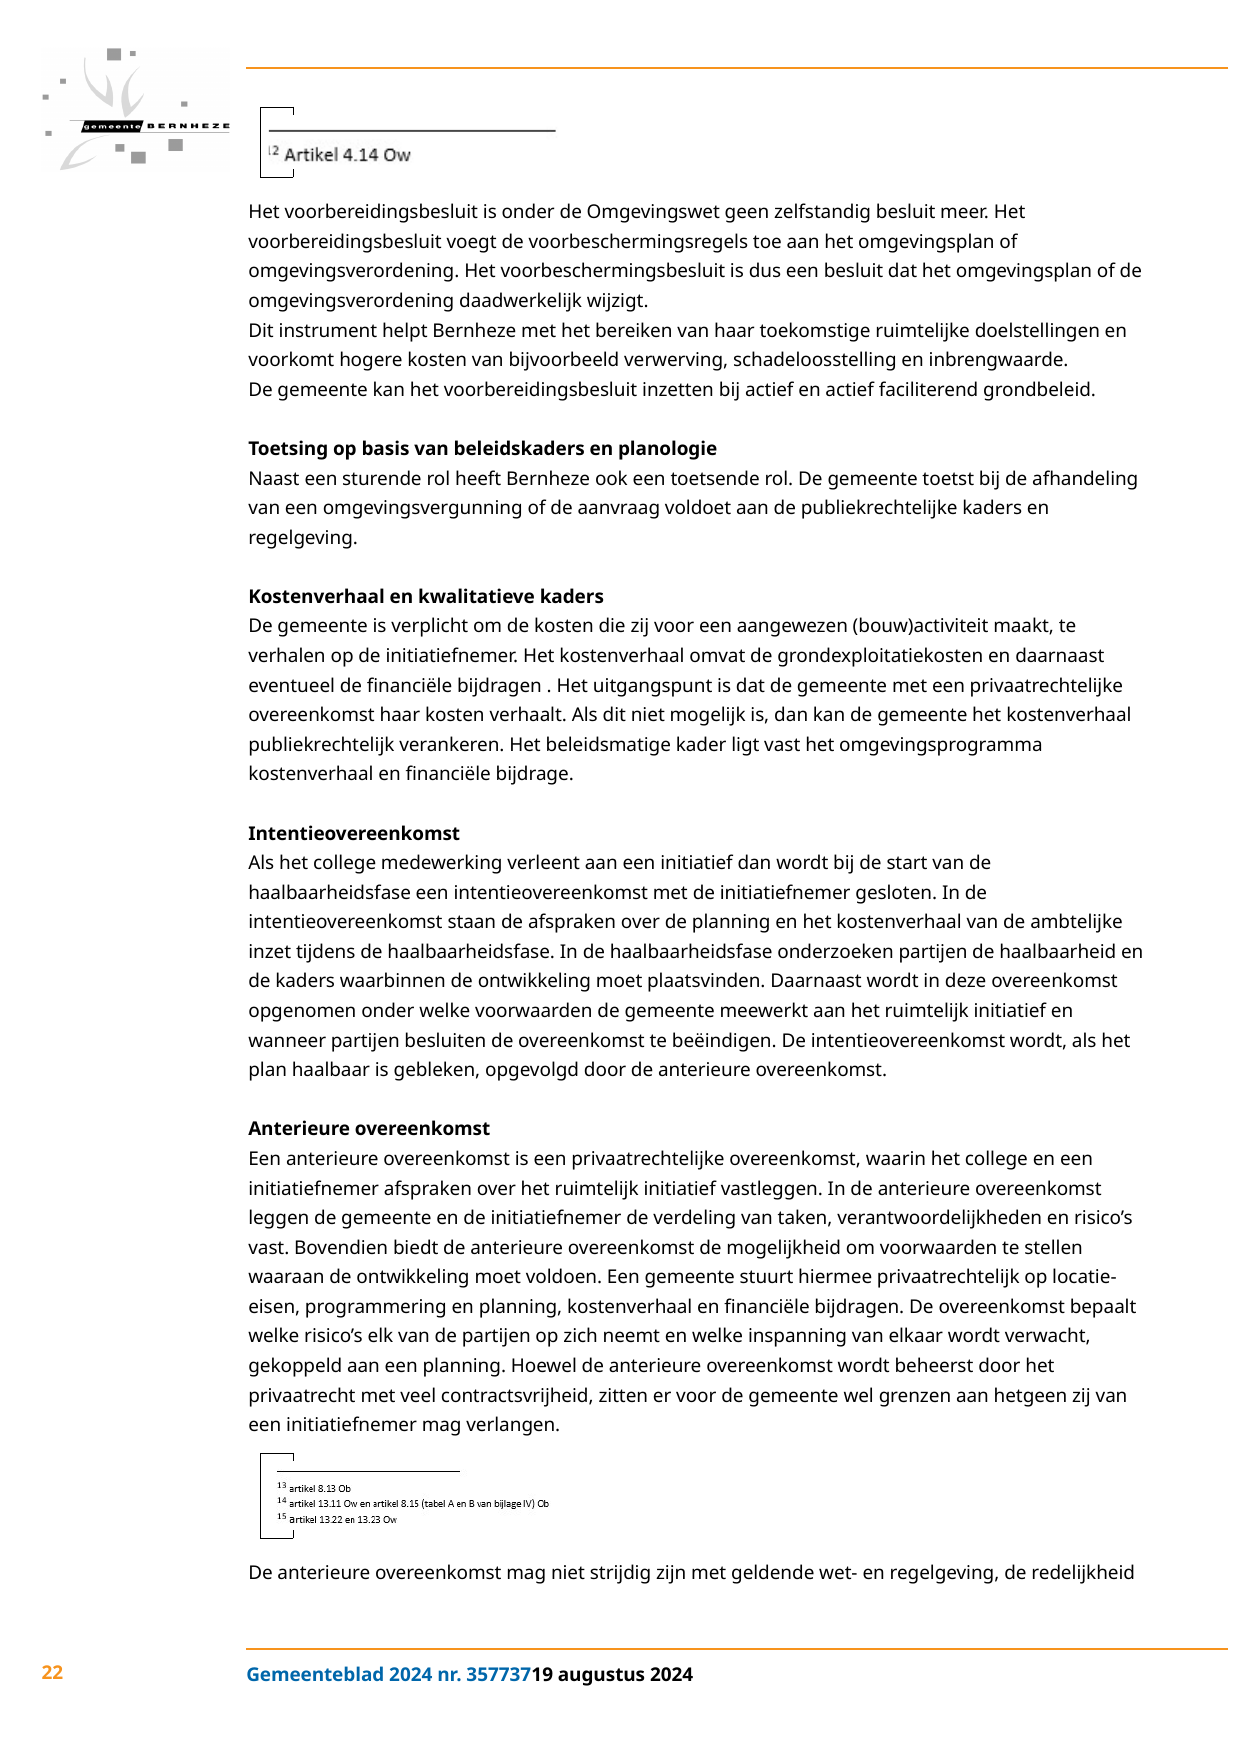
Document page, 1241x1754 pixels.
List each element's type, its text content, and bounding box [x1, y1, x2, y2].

picture [41, 47, 231, 172]
picture [268, 115, 565, 169]
text De anterieure overeenkomst mag niet strijdig zijn met geldende wet- en regelgeving, de redelijkheid [248, 1559, 1152, 1585]
text Naast een sturende rol heeft Bernheze ook een toetsende rol. De gemeente toetst bij de afhandeling van een omgevingsvergunning of de aanvraag voldoet aan de publiekrechtelijke kaders en regelgeving. [248, 465, 1152, 550]
text Als het college medewerking verleent aan een initiatief dan wordt bij de start van de haalbaarheidsfase een intentieovereenkomst met de initiatiefnemer gesloten. In de intentieovereenkomst staan de afspraken over de planning en het kostenverhaal van de ambtelijke inzet tijdens de haalbaarheidsfase. In de haalbaarheidsfase onderzoeken partijen de haalbaarheid en de kaders waarbinnen de ontwikkeling moet plaatsvinden. Daarnaast wordt in deze overeenkomst opgenomen onder welke voorwaarden de gemeente meewerkt aan het ruimtelijk initiatief en wanneer partijen besluiten de overeenkomst te beëindigen. De intentieovereenkomst wordt, als het plan haalbaar is gebleken, opgevolgd door de anterieure overeenkomst. [248, 849, 1152, 1082]
text Dit instrument helpt Bernheze met het bereiken van haar toekomstige ruimtelijke doelstellingen en voorkomt hogere kosten van bijvoorbeeld verwerving, schadeloosstelling en inbrengwaarde. [248, 317, 1152, 372]
text De gemeente is verplicht om de kosten die zij voor een aangewezen (bouw)activiteit maakt, te verhalen op de initiatiefnemer. Het kostenverhaal omvat de grondexploitatiekosten en daarnaast eventueel de financiële bijdragen . Het uitgangspunt is dat de gemeente met een privaatrechtelijke overeenkomst haar kosten verhaalt. Als dit niet mogelijk is, dan kan de gemeente het kostenverhaal publiekrechtelijk verankeren. Het beleidsmatige kader ligt vast het omgevingsprogramma kostenverhaal en financiële bijdrage. [248, 613, 1152, 786]
text De gemeente kan het voorbereidingsbesluit inzetten bij actief en actief faciliterend grondbeleid. [248, 376, 1152, 402]
text Anterieure overeenkomst [248, 1116, 1152, 1141]
text Kostenverhaal en kwalitatieve kaders [248, 583, 1152, 609]
picture [268, 1461, 565, 1530]
text Toetsing op basis van beleidskaders en planologie [248, 435, 1152, 461]
text Het voorbereidingsbesluit is onder de Omgevingswet geen zelfstandig besluit meer. Het voorbereidingsbesluit voegt de voorbeschermingsregels toe aan het omgevingsplan of omgevingsverordening. Het voorbeschermingsbesluit is dus een besluit dat het omgevingsplan of de omgevingsverordening daadwerkelijk wijzigt. [248, 198, 1152, 313]
text Een anterieure overeenkomst is een privaatrechtelijke overeenkomst, waarin het college en een initiatiefnemer afspraken over het ruimtelijk initiatief vastleggen. In de anterieure overeenkomst leggen de gemeente en de initiatiefnemer de verdeling van taken, verantwoordelijkheden en risico’s vast. Bovendien biedt de anterieure overeenkomst de mogelijkheid om voorwaarden te stellen waaraan de ontwikkeling moet voldoen. Een gemeente stuurt hiermee privaatrechtelijk op locatie-eisen, programmering en planning, kostenverhaal en financiële bijdragen. De overeenkomst bepaalt welke risico’s elk van de partijen op zich neemt en welke inspanning van elkaar wordt verwacht, gekoppeld aan een planning. Hoewel de anterieure overeenkomst wordt beheerst door het privaatrecht met veel contractsvrijheid, zitten er voor de gemeente wel grenzen aan hetgeen zij van een initiatiefnemer mag verlangen. [248, 1145, 1152, 1437]
text Intentieovereenkomst [248, 820, 1152, 846]
